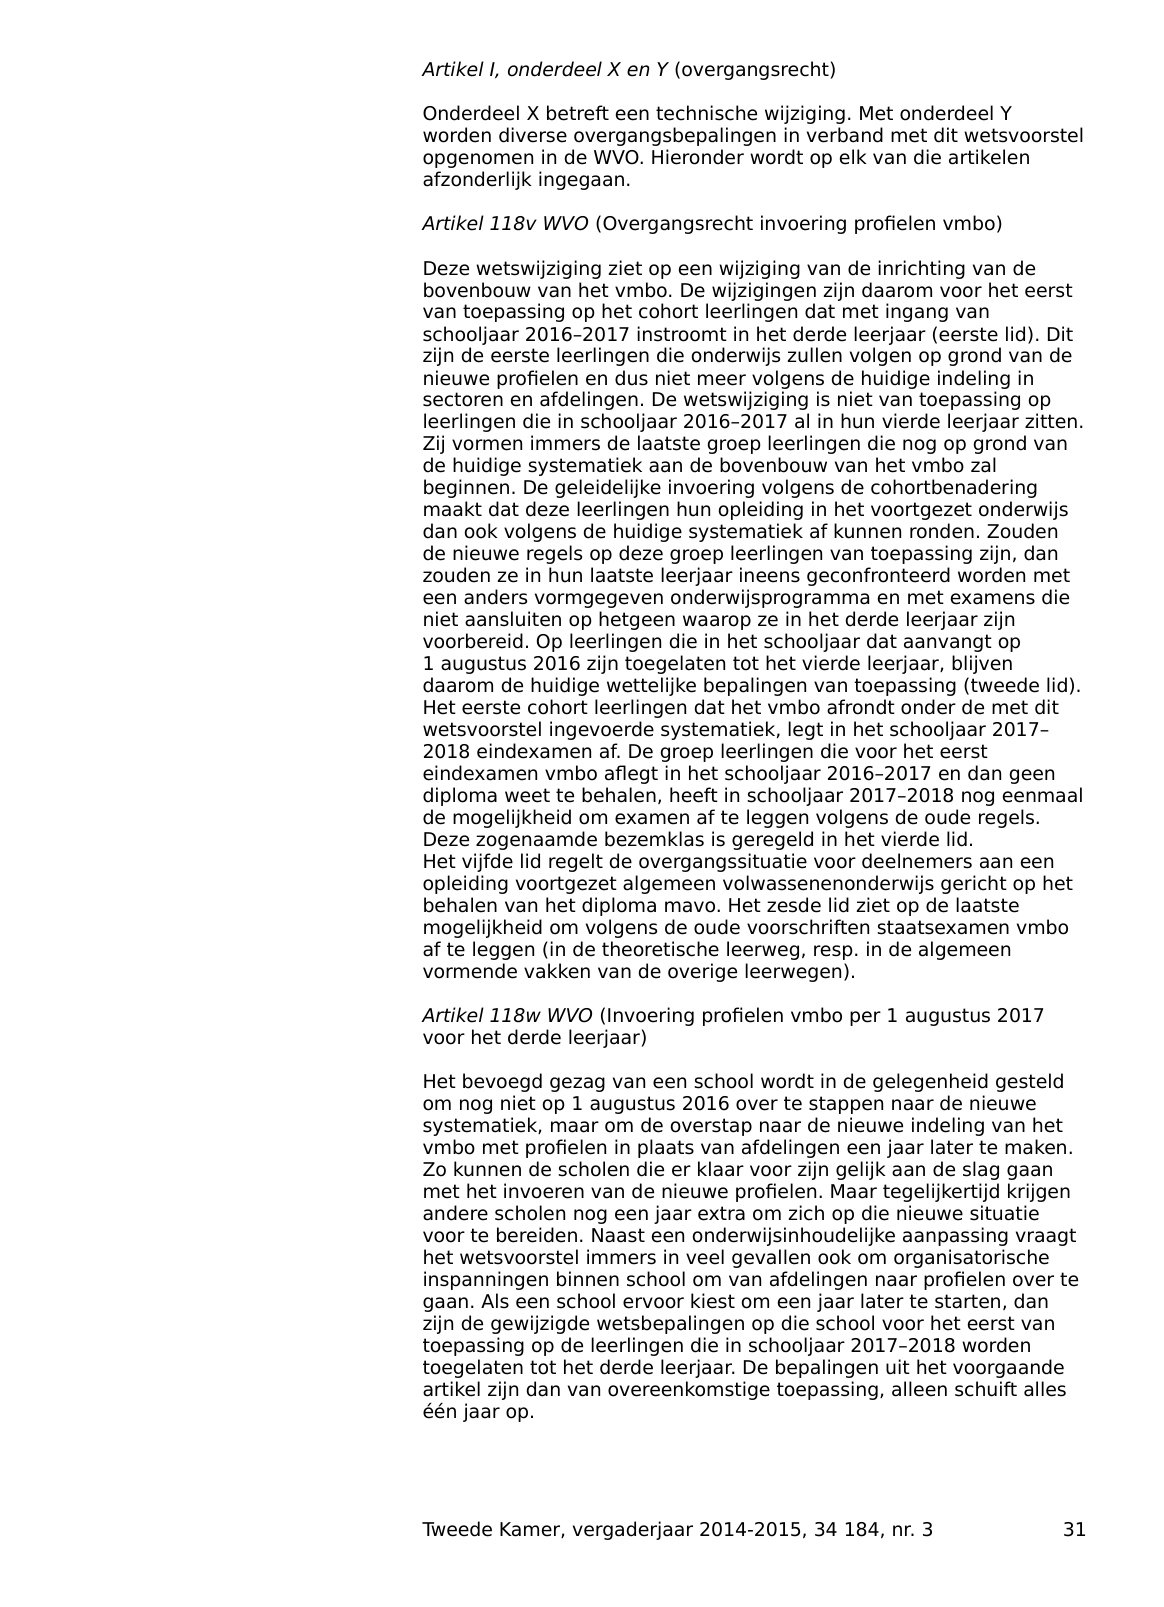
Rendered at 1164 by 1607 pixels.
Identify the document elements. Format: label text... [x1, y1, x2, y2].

subtitle Artikel I, onderdeel X en Y (overgangsrecht) [422, 59, 1087, 81]
text Het bevoegd gezag van een school wordt in de gelegenheid gesteld om nog niet op 1 augustus 2016 over te stappen naar de nieuwe systematiek, maar om de overstap naar de nieuwe indeling van het vmbo met profielen in plaats van afdelingen een jaar later te maken. Zo kunnen de scholen die er klaar voor zijn gelijk aan de slag gaan met het invoeren van de nieuwe profielen. Maar tegelijkertijd krijgen andere scholen nog een jaar extra om zich op die nieuwe situatie voor te bereiden. Naast een onderwijsinhoudelijke aanpassing vraagt het wetsvoorstel immers in veel gevallen ook om organisatorische inspanningen binnen school om van afdelingen naar profielen over te gaan. Als een school ervoor kiest om een jaar later te starten, dan zijn de gewijzigde wetsbepalingen op die school voor het eerst van toepassing op de leerlingen die in schooljaar 2017–2018 worden toegelaten tot het derde leerjaar. De bepalingen uit het voorgaande artikel zijn dan van overeenkomstige toepassing, alleen schuift alles één jaar op. [422, 1071, 1087, 1423]
text Onderdeel X betreft een technische wijziging. Met onderdeel Y worden diverse overgangsbepalingen in verband met dit wetsvoorstel opgenomen in de WVO. Hieronder wordt op elk van die artikelen afzonderlijk ingegaan. [422, 103, 1087, 191]
subtitle Artikel 118v WVO (Overgangsrecht invoering profielen vmbo) [422, 213, 1087, 235]
text Het eerste cohort leerlingen dat het vmbo afrondt onder de met dit wetsvoorstel ingevoerde systematiek, legt in het schooljaar 2017–2018 eindexamen af. De groep leerlingen die voor het eerst eindexamen vmbo aflegt in het schooljaar 2016–2017 en dan geen diploma weet te behalen, heeft in schooljaar 2017–2018 nog eenmaal de mogelijkheid om examen af te leggen volgens de oude regels. Deze zogenaamde bezemklas is geregeld in het vierde lid. [422, 697, 1087, 851]
text Deze wetswijziging ziet op een wijziging van de inrichting van de bovenbouw van het vmbo. De wijzigingen zijn daarom voor het eerst van toepassing op het cohort leerlingen dat met ingang van schooljaar 2016–2017 instroomt in het derde leerjaar (eerste lid). Dit zijn de eerste leerlingen die onderwijs zullen volgen op grond van de nieuwe profielen en dus niet meer volgens de huidige indeling in sectoren en afdelingen. De wetswijziging is niet van toepassing op leerlingen die in schooljaar 2016–2017 al in hun vierde leerjaar zitten. Zij vormen immers de laatste groep leerlingen die nog op grond van de huidige systematiek aan de bovenbouw van het vmbo zal beginnen. De geleidelijke invoering volgens de cohortbenadering maakt dat deze leerlingen hun opleiding in het voortgezet onderwijs dan ook volgens de huidige systematiek af kunnen ronden. Zouden de nieuwe regels op deze groep leerlingen van toepassing zijn, dan zouden ze in hun laatste leerjaar ineens geconfronteerd worden met een anders vormgegeven onderwijsprogramma en met examens die niet aansluiten op hetgeen waarop ze in het derde leerjaar zijn voorbereid. Op leerlingen die in het schooljaar dat aanvangt op 1 augustus 2016 zijn toegelaten tot het vierde leerjaar, blijven daarom de huidige wettelijke bepalingen van toepassing (tweede lid). [422, 257, 1087, 697]
subtitle Artikel 118w WVO (Invoering profielen vmbo per 1 augustus 2017 voor het derde leerjaar) [422, 1005, 1087, 1049]
text Het vijfde lid regelt de overgangssituatie voor deelnemers aan een opleiding voortgezet algemeen volwassenenonderwijs gericht op het behalen van het diploma mavo. Het zesde lid ziet op de laatste mogelijkheid om volgens de oude voorschriften staatsexamen vmbo af te leggen (in de theoretische leerweg, resp. in de algemeen vormende vakken van de overige leerwegen). [422, 851, 1087, 983]
